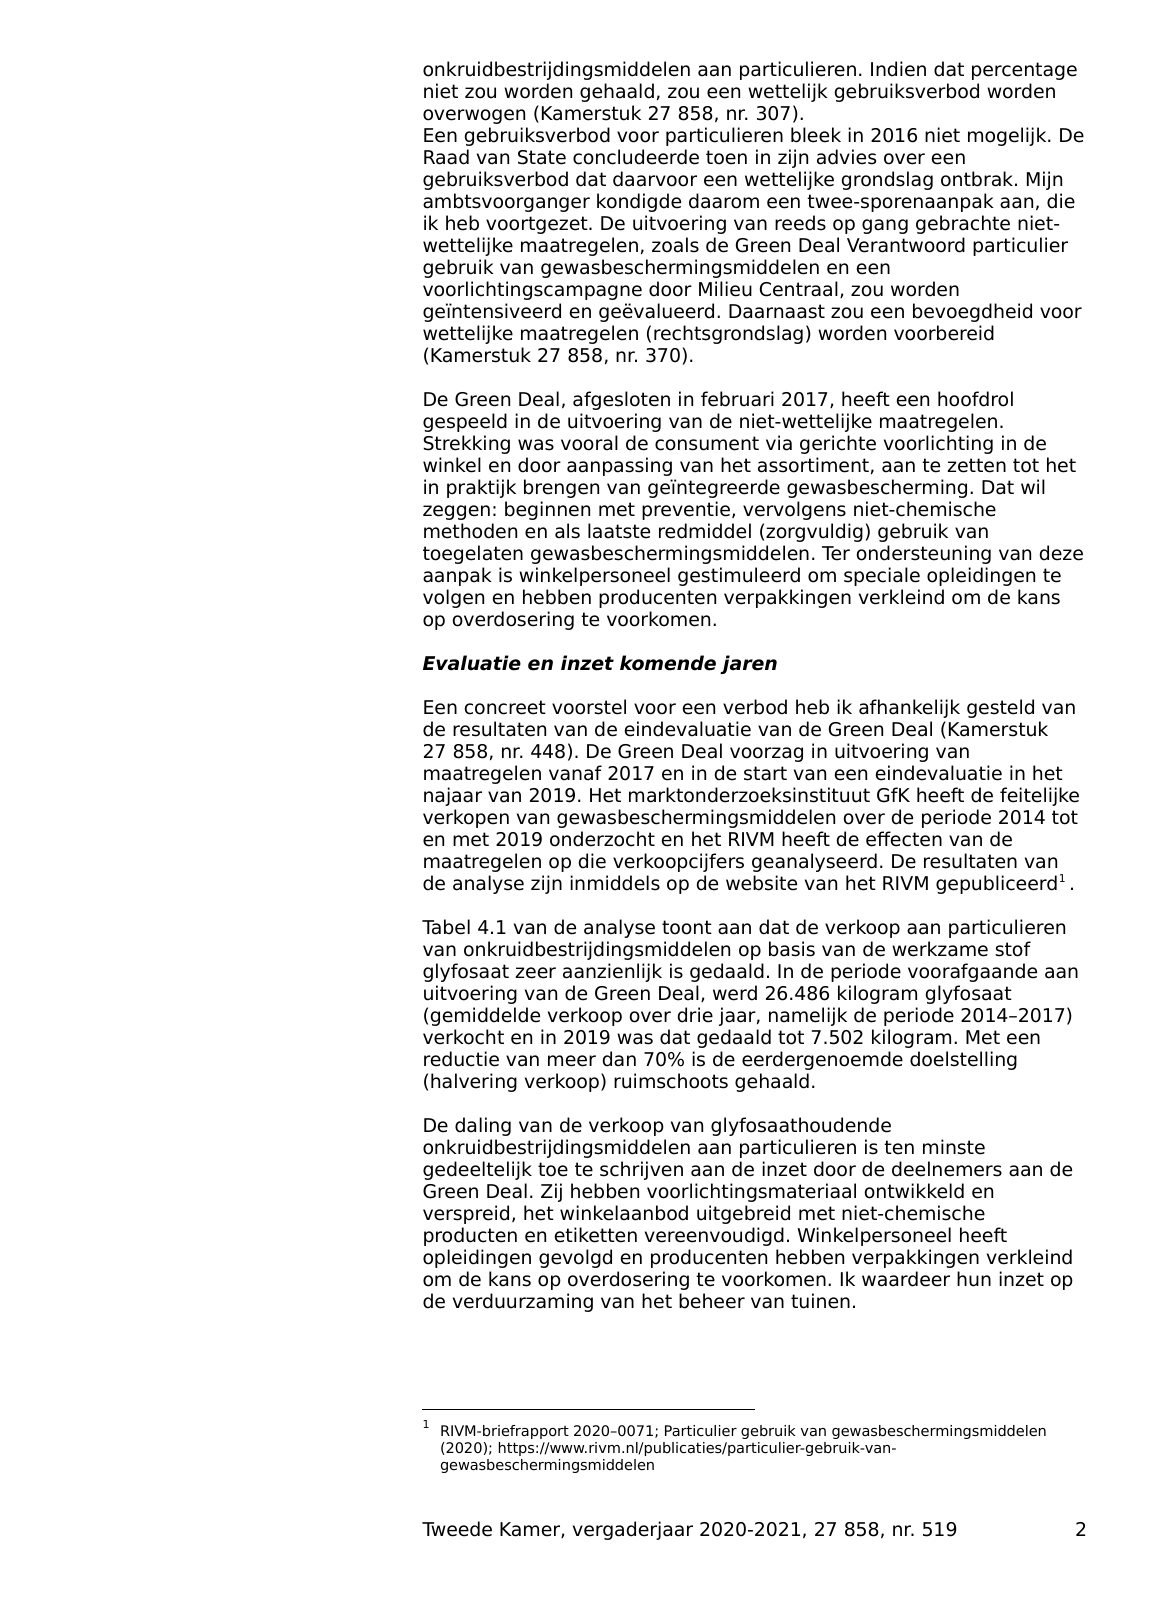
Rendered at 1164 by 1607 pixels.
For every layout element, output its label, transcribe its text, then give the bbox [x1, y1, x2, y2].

text De Green Deal, afgesloten in februari 2017, heeft een hoofdrol gespeeld in de uitvoering van de niet-wettelijke maatregelen. Strekking was vooral de consument via gerichte voorlichting in de winkel en door aanpassing van het assortiment, aan te zetten tot het in praktijk brengen van geïntegreerde gewasbescherming. Dat wil zeggen: beginnen met preventie, vervolgens niet-chemische methoden en als laatste redmiddel (zorgvuldig) gebruik van toegelaten gewasbeschermingsmiddelen. Ter ondersteuning van deze aanpak is winkelpersoneel gestimuleerd om speciale opleidingen te volgen en hebben producenten verpakkingen verkleind om de kans op overdosering te voorkomen. [422, 389, 1087, 631]
text RIVM-briefrapport 2020–0071; Particulier gebruik van gewasbeschermingsmiddelen (2020); https://www.rivm.nl/publicaties/particulier-gebruik-van-gewasbeschermingsmiddelen [422, 1418, 1087, 1474]
text Een gebruiksverbod voor particulieren bleek in 2016 niet mogelijk. De Raad van State concludeerde toen in zijn advies over een gebruiksverbod dat daarvoor een wettelijke grondslag ontbrak. Mijn ambtsvoorganger kondigde daarom een twee-sporenaanpak aan, die ik heb voortgezet. De uitvoering van reeds op gang gebrachte niet-wettelijke maatregelen, zoals de Green Deal Verantwoord particulier gebruik van gewasbeschermingsmiddelen en een voorlichtingscampagne door Milieu Centraal, zou worden geïntensiveerd en geëvalueerd. Daarnaast zou een bevoegdheid voor wettelijke maatregelen (rechtsgrondslag) worden voorbereid (Kamerstuk 27 858, nr. 370). [422, 125, 1087, 367]
subtitle Evaluatie en inzet komende jaren [422, 653, 1087, 675]
text Een concreet voorstel voor een verbod heb ik afhankelijk gesteld van de resultaten van de eindevaluatie van de Green Deal (Kamerstuk 27 858, nr. 448). De Green Deal voorzag in uitvoering van maatregelen vanaf 2017 en in de start van een eindevaluatie in het najaar van 2019. Het marktonderzoeksinstituut GfK heeft de feitelijke verkopen van gewasbeschermingsmiddelen over de periode 2014 tot en met 2019 onderzocht en het RIVM heeft de effecten van de maatregelen op die verkoopcijfers geanalyseerd. De resultaten van de analyse zijn inmiddels op de website van het RIVM gepubliceerd. [422, 697, 1087, 895]
text onkruidbestrijdingsmiddelen aan particulieren. Indien dat percentage niet zou worden gehaald, zou een wettelijk gebruiksverbod worden overwogen (Kamerstuk 27 858, nr. 307). [422, 59, 1087, 125]
text De daling van de verkoop van glyfosaathoudende onkruidbestrijdingsmiddelen aan particulieren is ten minste gedeeltelijk toe te schrijven aan de inzet door de deelnemers aan de Green Deal. Zij hebben voorlichtingsmateriaal ontwikkeld en verspreid, het winkelaanbod uitgebreid met niet-chemische producten en etiketten vereenvoudigd. Winkelpersoneel heeft opleidingen gevolgd en producenten hebben verpakkingen verkleind om de kans op overdosering te voorkomen. Ik waardeer hun inzet op de verduurzaming van het beheer van tuinen. [422, 1115, 1087, 1313]
text Tabel 4.1 van de analyse toont aan dat de verkoop aan particulieren van onkruidbestrijdingsmiddelen op basis van de werkzame stof glyfosaat zeer aanzienlijk is gedaald. In de periode voorafgaande aan uitvoering van de Green Deal, werd 26.486 kilogram glyfosaat (gemiddelde verkoop over drie jaar, namelijk de periode 2014–2017) verkocht en in 2019 was dat gedaald tot 7.502 kilogram. Met een reductie van meer dan 70% is de eerdergenoemde doelstelling (halvering verkoop) ruimschoots gehaald. [422, 917, 1087, 1093]
